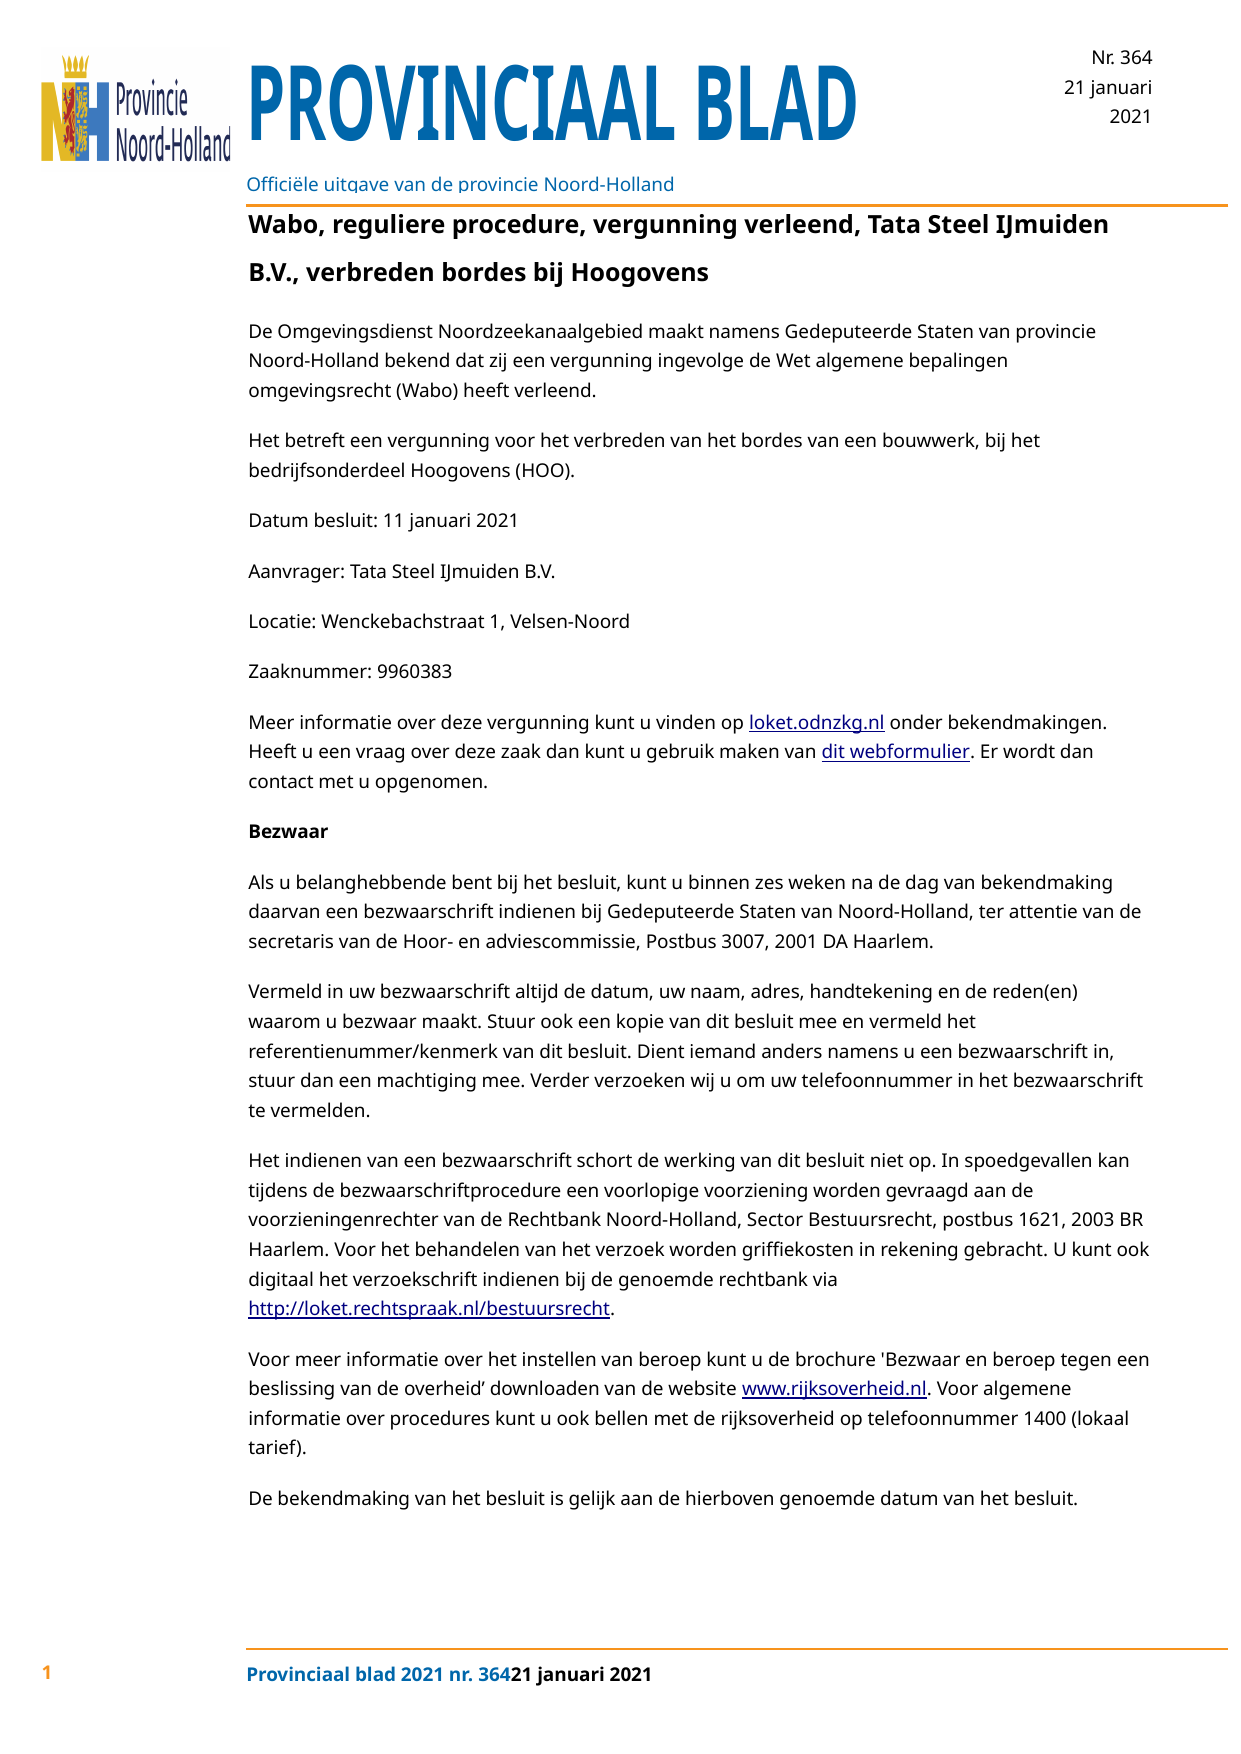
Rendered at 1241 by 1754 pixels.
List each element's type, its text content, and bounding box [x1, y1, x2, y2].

text Het betreft een vergunning voor het verbreden van het bordes van een bouwwerk, bij het bedrijfsonderdeel Hoogovens (HOO). [248, 427, 1152, 483]
text De Omgevingsdienst Noordzeekanaalgebied maakt namens Gedeputeerde Staten van provincie Noord-Holland bekend dat zij een vergunning ingevolge de Wet algemene bepalingen omgevingsrecht (Wabo) heeft verleend. [248, 318, 1152, 403]
text Vermeld in uw bezwaarschrift altijd de datum, uw naam, adres, handtekening en de reden(en) waarom u bezwaar maakt. Stuur ook een kopie van dit besluit mee en vermeld het referentienummer/kenmerk van dit besluit. Dient iemand anders namens u een bezwaarschrift in, stuur dan een machtiging mee. Verder verzoeken wij u om uw telefoonnummer in het bezwaarschrift te vermelden. [248, 979, 1152, 1123]
text De bekendmaking van het besluit is gelijk aan de hierboven genoemde datum van het besluit. [248, 1485, 1152, 1511]
text Meer informatie over deze vergunning kunt u vinden op loket.odnzkg.nl onder bekendmakingen. Heeft u een vraag over deze zaak dan kunt u gebruik maken van dit webformulier. Er wordt dan contact met u opgenomen. [248, 709, 1152, 794]
text Zaaknummer: 9960383 [248, 659, 1152, 684]
text Datum besluit: 11 januari 2021 [248, 507, 1152, 533]
text Het indienen van een bezwaarschrift schort de werking van dit besluit niet op. In spoedgevallen kan tijdens de bezwaarschriftprocedure een voorlopige voorziening worden gevraagd aan de voorzieningenrechter van de Rechtbank Noord-Holland, Sector Bestuursrecht, postbus 1621, 2003 BR Haarlem. Voor het behandelen van het verzoek worden griffiekosten in rekening gebracht. U kunt ook digitaal het verzoekschrift indienen bij de genoemde rechtbank via http://loket.rechtspraak.nl/bestuursrecht. [248, 1147, 1152, 1321]
text Als u belanghebbende bent bij het besluit, kunt u binnen zes weken na de dag van bekendmaking daarvan een bezwaarschrift indienen bij Gedeputeerde Staten van Noord-Holland, ter attentie van de secretaris van de Hoor- en adviescommissie, Postbus 3007, 2001 DA Haarlem. [248, 869, 1152, 954]
text Aanvrager: Tata Steel IJmuiden B.V. [248, 558, 1152, 584]
text Voor meer informatie over het instellen van beroep kunt u de brochure 'Bezwaar en beroep tegen een beslissing van de overheid’ downloaden van de website www.rijksoverheid.nl. Voor algemene informatie over procedures kunt u ook bellen met de rijksoverheid op telefoonnummer 1400 (lokaal tarief). [248, 1346, 1152, 1460]
text Bezwaar [248, 819, 1152, 844]
text Wabo, reguliere procedure, vergunning verleend, Tata Steel IJmuiden B.V., verbreden bordes bij Hoogovens [248, 207, 1152, 288]
picture [41, 47, 231, 172]
text Locatie: Wenckebachstraat 1, Velsen-Noord [248, 608, 1152, 634]
